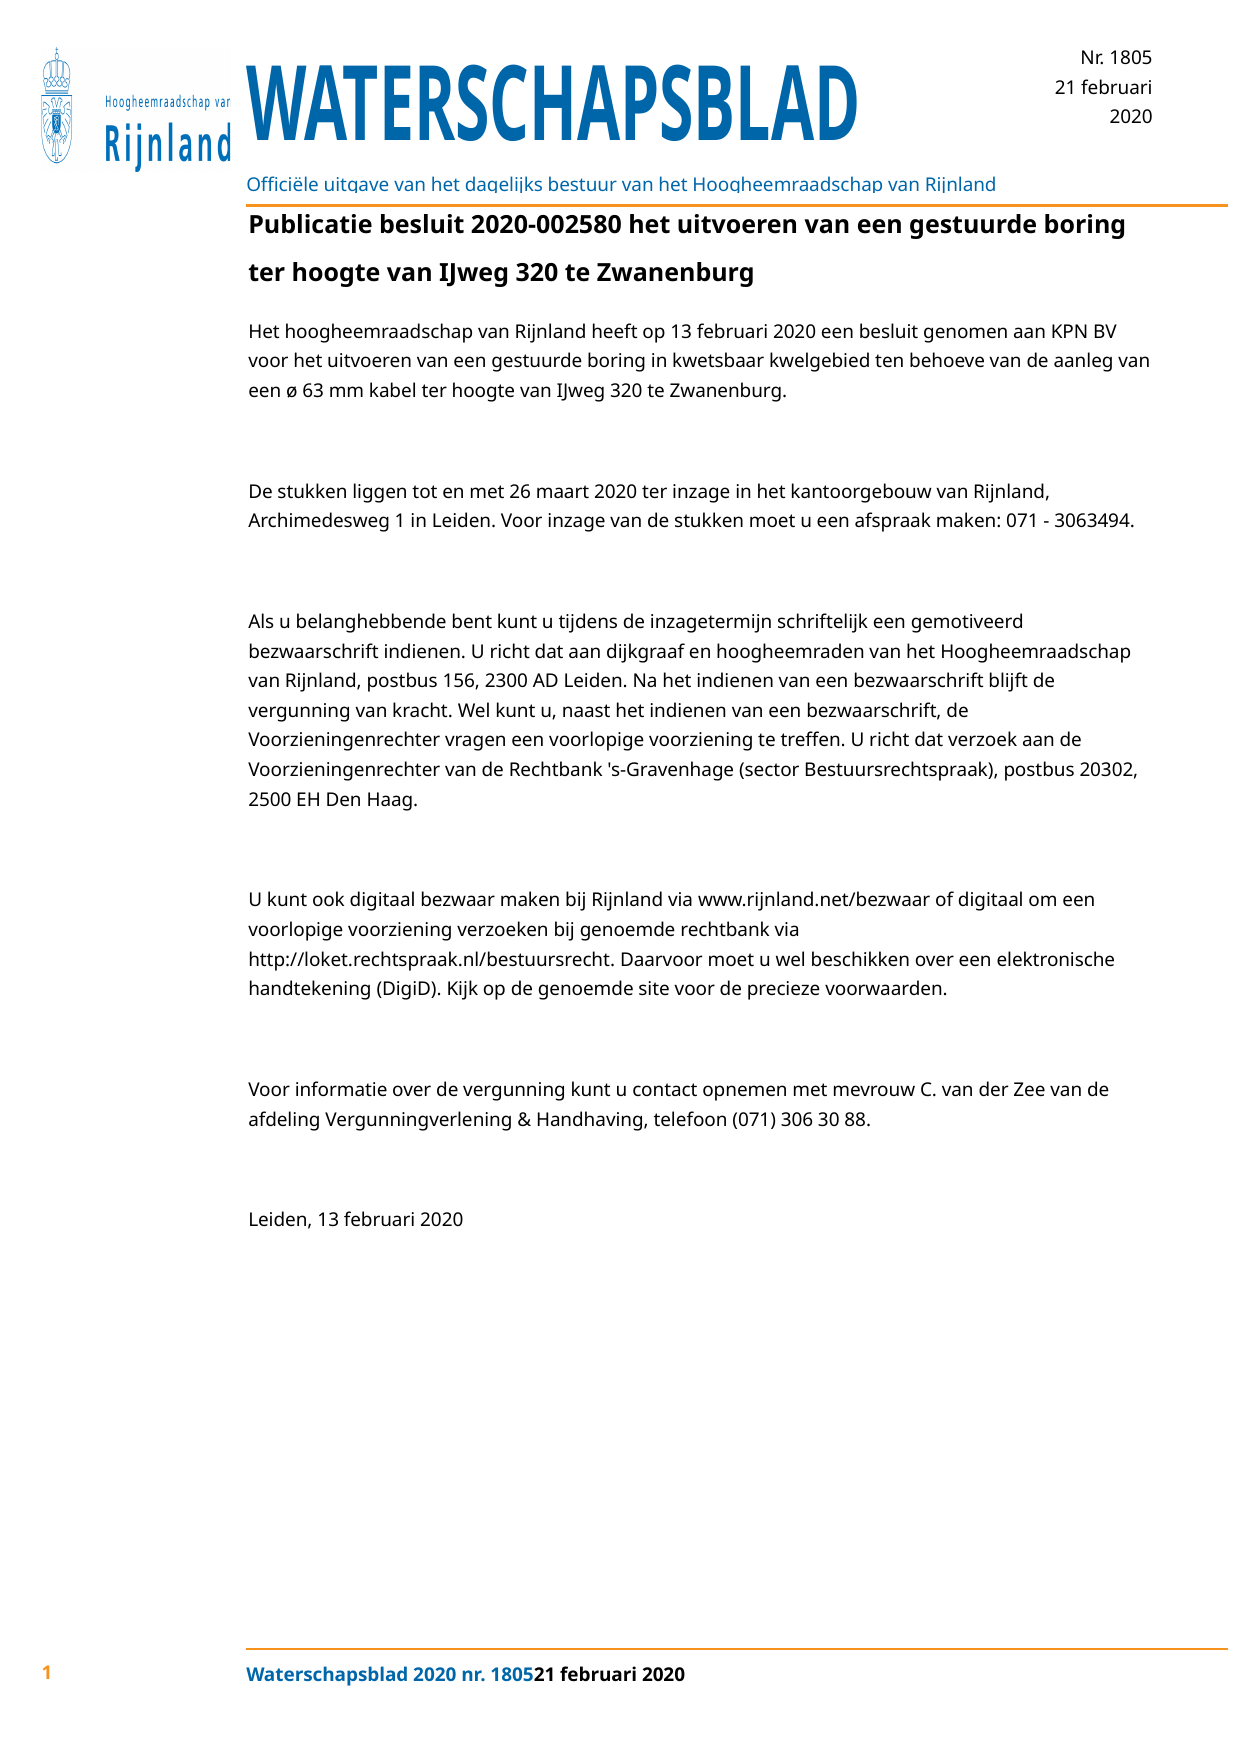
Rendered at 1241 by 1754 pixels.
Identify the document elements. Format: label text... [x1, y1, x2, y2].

text De stukken liggen tot en met 26 maart 2020 ter inzage in het kantoorgebouw van Rijnland, Archimedesweg 1 in Leiden. Voor inzage van de stukken moet u een afspraak maken: 071 - 3063494. [248, 478, 1152, 533]
text Het hoogheemraadschap van Rijnland heeft op 13 februari 2020 een besluit genomen aan KPN BV voor het uitvoeren van een gestuurde boring in kwetsbaar kwelgebied ten behoeve van de aanleg van een ø 63 mm kabel ter hoogte van IJweg 320 te Zwanenburg. [248, 318, 1152, 403]
text Als u belanghebbende bent kunt u tijdens de inzagetermijn schriftelijk een gemotiveerd bezwaarschrift indienen. U richt dat aan dijkgraaf en hoogheemraden van het Hoogheemraadschap van Rijnland, postbus 156, 2300 AD Leiden. Na het indienen van een bezwaarschrift blijft de vergunning van kracht. Wel kunt u, naast het indienen van een bezwaarschrift, de Voorzieningenrechter vragen een voorlopige voorziening te treffen. U richt dat verzoek aan de Voorzieningenrechter van de Rechtbank 's-Gravenhage (sector Bestuursrechtspraak), postbus 20302, 2500 EH Den Haag. [248, 608, 1152, 812]
text Publicatie besluit 2020-002580 het uitvoeren van een gestuurde boring ter hoogte van IJweg 320 te Zwanenburg [248, 207, 1152, 288]
text U kunt ook digitaal bezwaar maken bij Rijnland via www.rijnland.net/bezwaar of digitaal om een voorlopige voorziening verzoeken bij genoemde rechtbank via http://loket.rechtspraak.nl/bestuursrecht. Daarvoor moet u wel beschikken over een elektronische handtekening (DigiD). Kijk op de genoemde site voor de precieze voorwaarden. [248, 887, 1152, 1001]
text Leiden, 13 februari 2020 [248, 1207, 1152, 1232]
text Voor informatie over de vergunning kunt u contact opnemen met mevrouw C. van der Zee van de afdeling Vergunningverlening & Handhaving, telefoon (071) 306 30 88. [248, 1076, 1152, 1132]
picture [41, 47, 231, 172]
